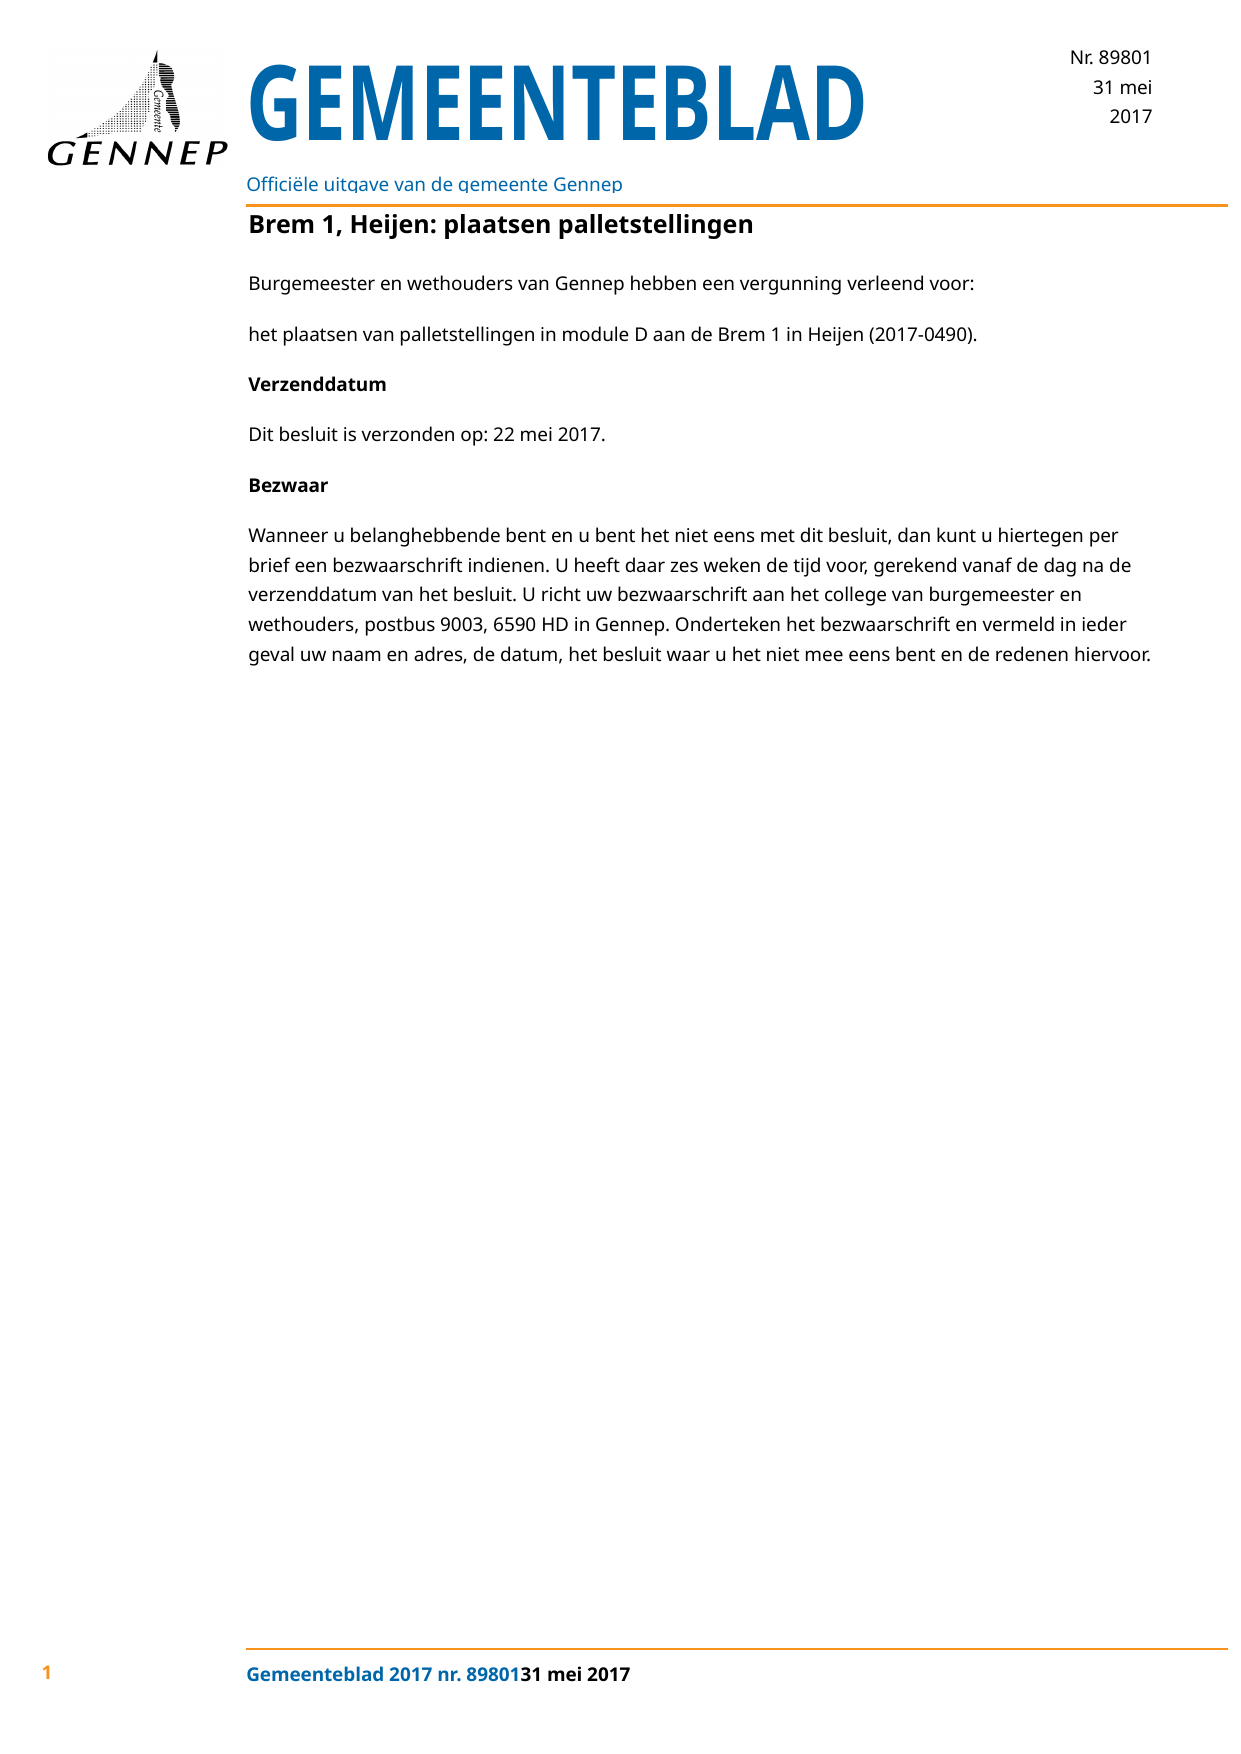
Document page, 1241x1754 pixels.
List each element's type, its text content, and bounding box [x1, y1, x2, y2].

text het plaatsen van palletstellingen in module D aan de Brem 1 in Heijen (2017-0490). [248, 321, 1152, 346]
text Wanneer u belanghebbende bent en u bent het niet eens met dit besluit, dan kunt u hiertegen per brief een bezwaarschrift indienen. U heeft daar zes weken de tijd voor, gerekend vanaf de dag na de verzenddatum van het besluit. U richt uw bezwaarschrift aan het college van burgemeester en wethouders, postbus 9003, 6590 HD in Gennep. Onderteken het bezwaarschrift en vermeld in ieder geval uw naam en adres, de datum, het besluit waar u het niet mee eens bent en de redenen hiervoor. [248, 522, 1152, 666]
picture [41, 47, 231, 172]
text Bezwaar [248, 472, 1152, 498]
text Burgemeester en wethouders van Gennep hebben een vergunning verleend voor: [248, 270, 1152, 296]
text Dit besluit is verzonden op: 22 mei 2017. [248, 422, 1152, 447]
text Brem 1, Heijen: plaatsen palletstellingen [248, 207, 1152, 241]
text Verzenddatum [248, 371, 1152, 397]
